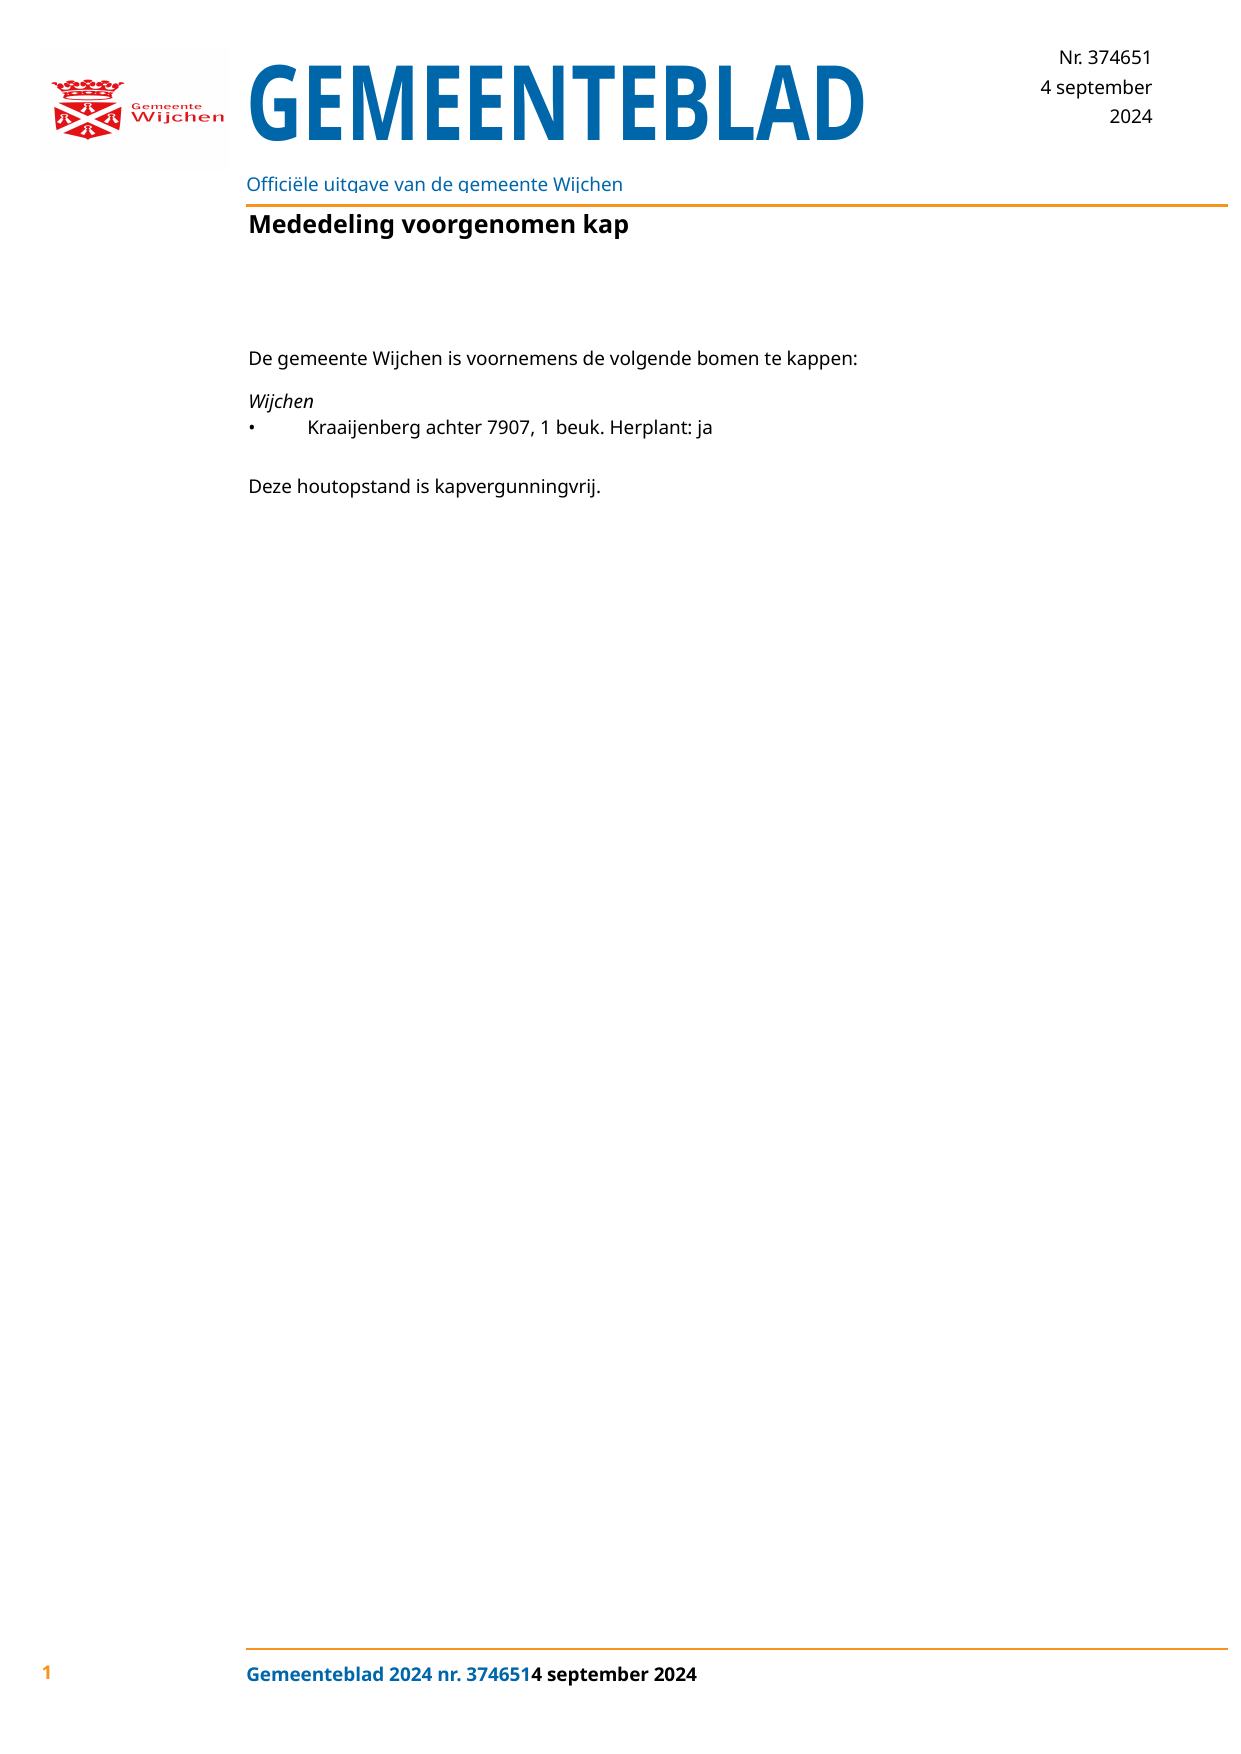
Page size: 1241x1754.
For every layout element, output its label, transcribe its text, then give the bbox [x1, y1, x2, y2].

picture [41, 47, 231, 172]
text Mededeling voorgenomen kap [248, 207, 1152, 241]
list Kraaijenberg achter 7907, 1 beuk. Herplant: ja [248, 414, 1152, 440]
text Wijchen [248, 388, 1152, 414]
text Deze houtopstand is kapvergunningvrij. [248, 473, 1152, 499]
text De gemeente Wijchen is voornemens de volgende bomen te kappen: [248, 345, 1152, 371]
